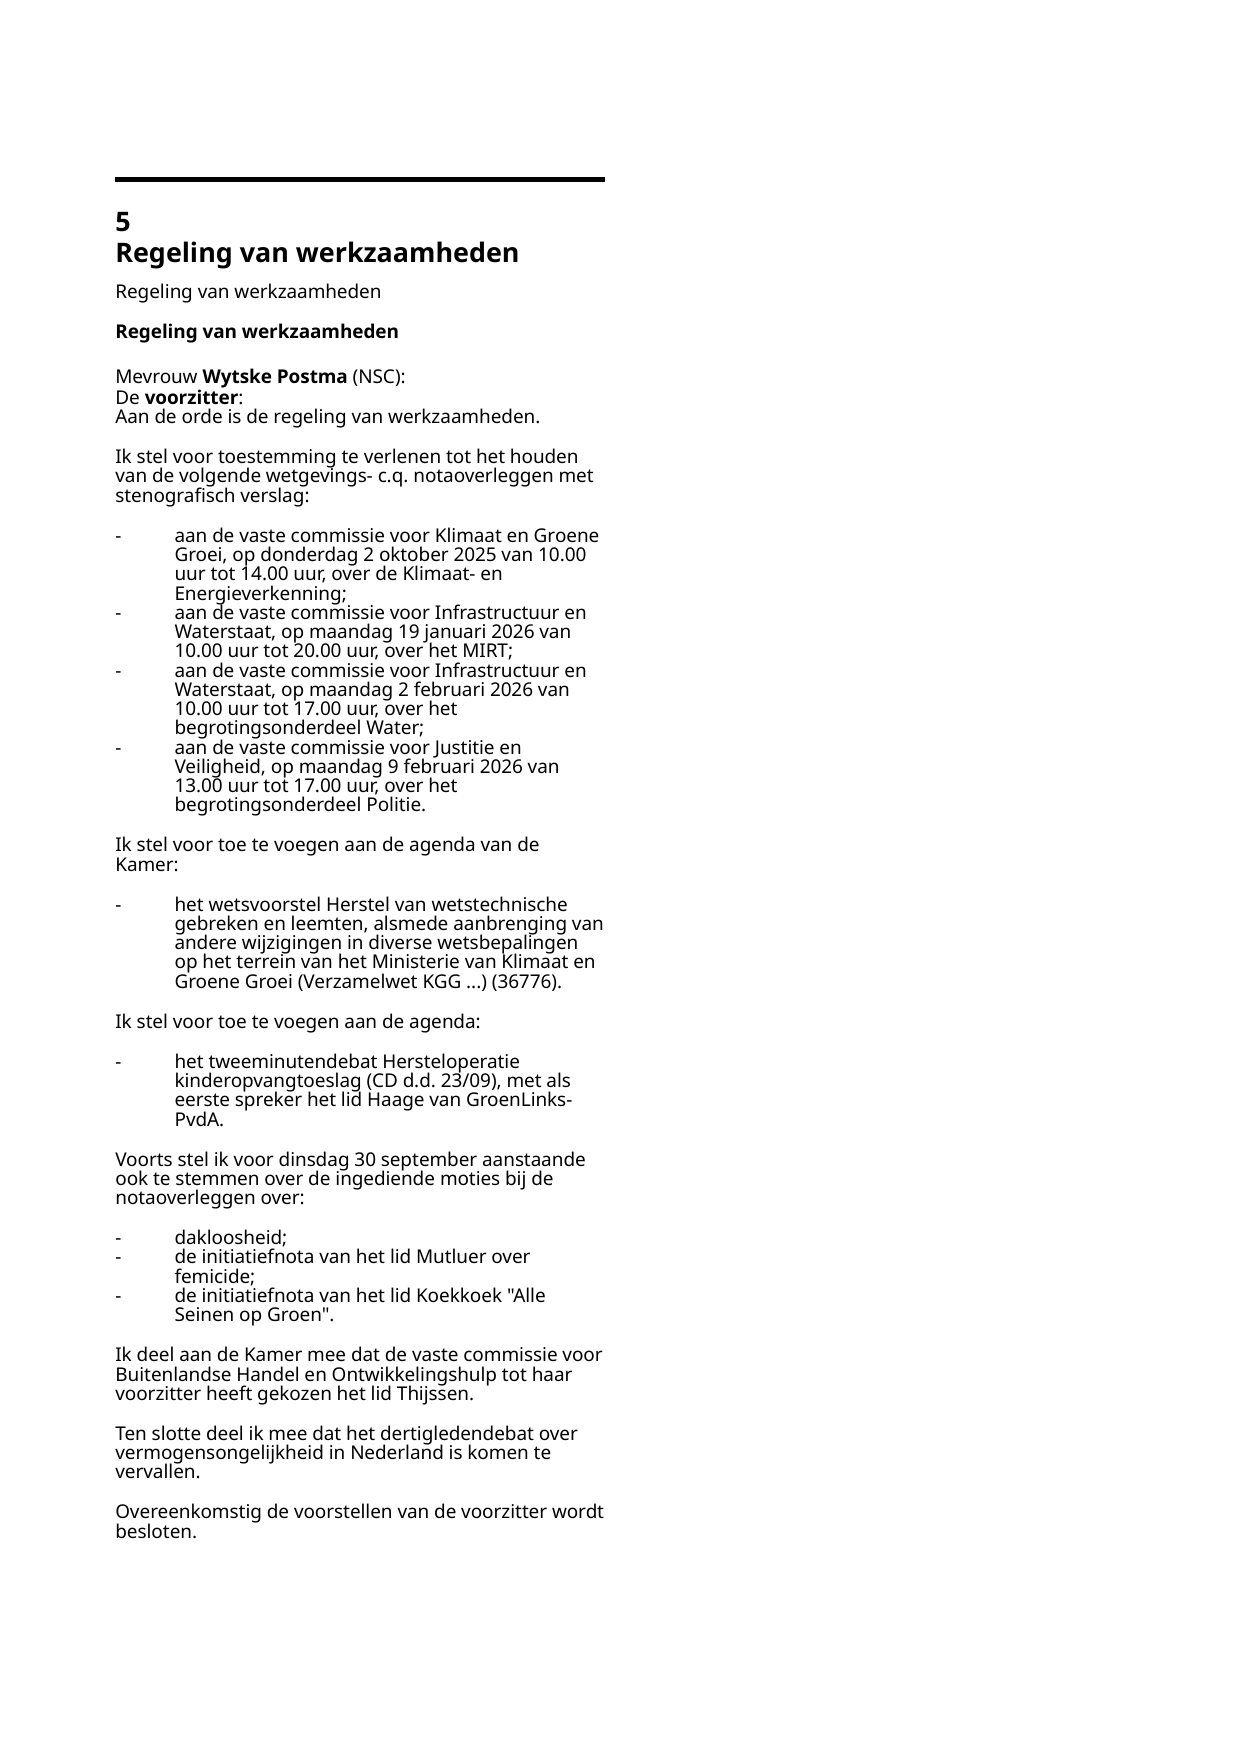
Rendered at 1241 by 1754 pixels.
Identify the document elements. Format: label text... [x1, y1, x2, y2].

list de initiatiefnota van het lid Koekkoek "Alle Seinen op Groen". [115, 1287, 605, 1326]
list aan de vaste commissie voor Klimaat en Groene Groei, op donderdag 2 oktober 2025 van 10.00 uur tot 14.00 uur, over de Klimaat- en Energieverkenning; [115, 527, 605, 604]
text Ik deel aan de Kamer mee dat de vaste commissie voor Buitenlandse Handel en Ontwikkelingshulp tot haar voorzitter heeft gekozen het lid Thijssen. [115, 1346, 605, 1404]
list de initiatiefnota van het lid Mutluer over femicide; [115, 1248, 605, 1287]
text Voorts stel ik voor dinsdag 30 september aanstaande ook te stemmen over de ingediende moties bij de notaoverleggen over: [115, 1151, 605, 1208]
text Mevrouw Wytske Postma (NSC): [115, 363, 605, 389]
text Ik stel voor toestemming te verlenen tot het houden van de volgende wetgevings- c.q. notaoverleggen met stenografisch verslag: [115, 448, 605, 506]
list het tweeminutendebat Hersteloperatie kinderopvangtoeslag (CD d.d. 23/09), met als eerste spreker het lid Haage van GroenLinks-PvdA. [115, 1053, 605, 1130]
text Regeling van werkzaamheden [115, 239, 605, 283]
list het wetsvoorstel Herstel van wetstechnische gebreken en leemten, alsmede aanbrenging van andere wijzigingen in diverse wetsbepalingen op het terrein van het Ministerie van Klimaat en Groene Groei (Verzamelwet KGG ...) (36776). [115, 896, 605, 992]
list aan de vaste commissie voor Infrastructuur en Waterstaat, op maandag 2 februari 2026 van 10.00 uur tot 17.00 uur, over het begrotingsonderdeel Water; [115, 662, 605, 739]
text Aan de orde is de regeling van werkzaamheden. [115, 408, 605, 427]
text De voorzitter: [115, 389, 605, 408]
text Regeling van werkzaamheden [115, 283, 605, 302]
text Overeenkomstig de voorstellen van de voorzitter wordt besloten. [115, 1503, 605, 1542]
list aan de vaste commissie voor Justitie en Veiligheid, op maandag 9 februari 2026 van 13.00 uur tot 17.00 uur, over het begrotingsonderdeel Politie. [115, 739, 605, 816]
text 5 [115, 203, 605, 239]
text Regeling van werkzaamheden [115, 323, 605, 342]
text Ik stel voor toe te voegen aan de agenda van de Kamer: [115, 836, 605, 875]
list aan de vaste commissie voor Infrastructuur en Waterstaat, op maandag 19 januari 2026 van 10.00 uur tot 20.00 uur, over het MIRT; [115, 604, 605, 662]
text Ten slotte deel ik mee dat het dertigledendebat over vermogensongelijkheid in Nederland is komen te vervallen. [115, 1425, 605, 1483]
text Ik stel voor toe te voegen aan de agenda: [115, 1013, 605, 1032]
list dakloosheid; [115, 1229, 605, 1248]
